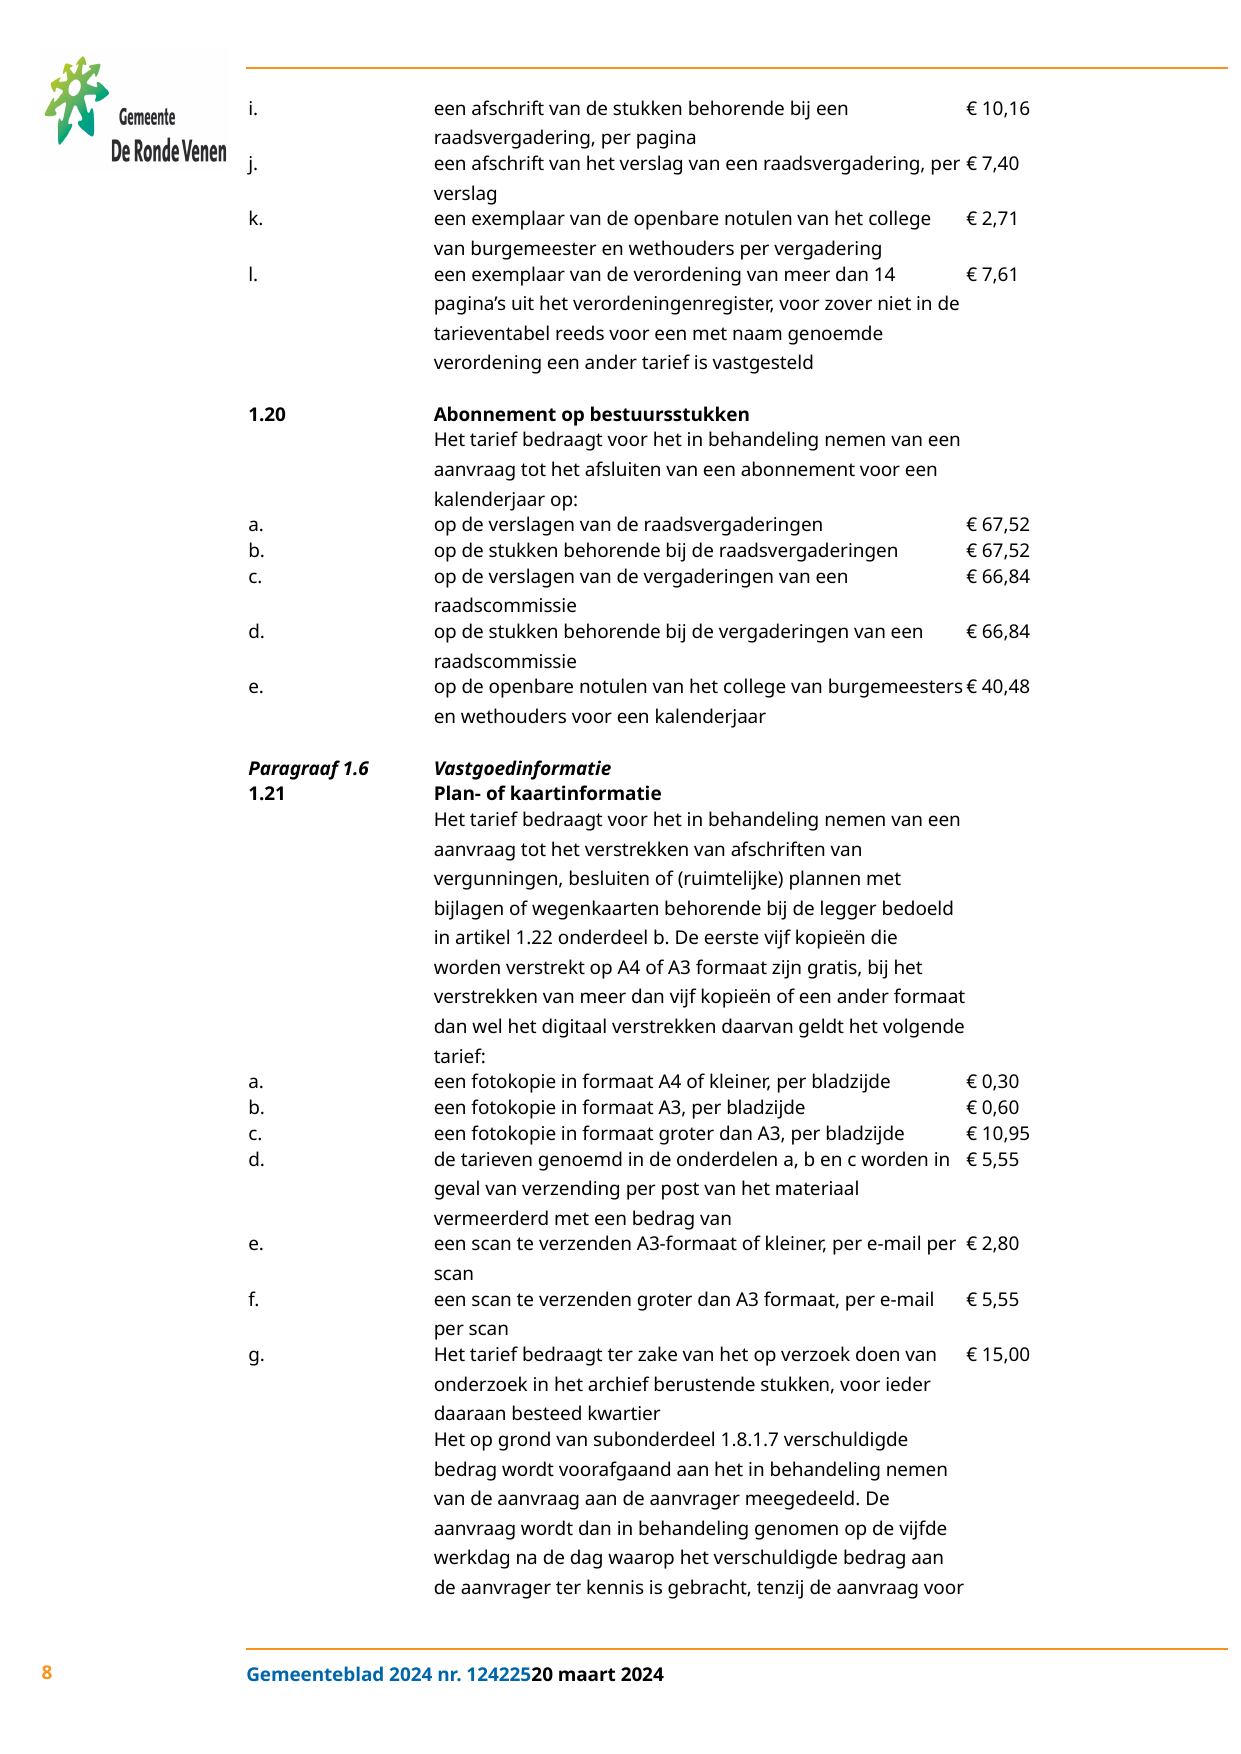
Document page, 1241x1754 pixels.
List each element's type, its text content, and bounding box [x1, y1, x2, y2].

table_cell op de stukken behorende bij de raadsvergaderingen [434, 537, 966, 563]
table_cell een fotokopie in formaat A3, per bladzijde [434, 1094, 966, 1120]
table_cell een afschrift van het verslag van een raadsvergadering, per verslag [434, 150, 966, 205]
table_cell Het tarief bedraagt voor het in behandeling nemen van een aanvraag tot het verstrekken van afschriften van vergunningen, besluiten of (ruimtelijke) plannen met bijlagen of wegenkaarten behorende bij de legger bedoeld in artikel 1.22 onderdeel b. De eerste vijf kopieën die worden verstrekt op A4 of A3 formaat zijn gratis, bij het verstrekken van meer dan vijf kopieën of een ander formaat dan wel het digitaal verstrekken daarvan geldt het volgende tarief: [434, 806, 966, 1068]
table_cell [966, 375, 1152, 401]
table_cell g. [248, 1341, 433, 1426]
table_cell op de verslagen van de vergaderingen van een raadscommissie [434, 563, 966, 618]
table_cell een scan te verzenden groter dan A3 formaat, per e-mail per scan [434, 1286, 966, 1341]
table_cell Vastgoedinformatie [434, 755, 966, 780]
table_cell [248, 806, 433, 1068]
table_cell € 67,52 [966, 537, 1152, 563]
table_cell e. [248, 1231, 433, 1286]
table_cell f. [248, 1286, 433, 1341]
table_cell [966, 806, 1152, 1068]
table_cell [966, 729, 1152, 755]
table_cell Paragraaf 1.6 [248, 755, 433, 780]
table_cell € 10,95 [966, 1120, 1152, 1146]
table_cell € 5,55 [966, 1286, 1152, 1341]
table_cell € 2,80 [966, 1231, 1152, 1286]
table_cell [966, 780, 1152, 806]
table_cell een exemplaar van de verordening van meer dan 14 pagina’s uit het verordeningenregister, voor zover niet in de tarieventabel reeds voor een met naam genoemde verordening een ander tarief is vastgesteld [434, 261, 966, 375]
table_cell [248, 427, 433, 512]
table_cell a. [248, 1069, 433, 1094]
table_cell € 66,84 [966, 618, 1152, 674]
table_cell d. [248, 1146, 433, 1231]
table_cell l. [248, 261, 433, 375]
table_cell [434, 375, 966, 401]
table_cell i. [248, 95, 433, 150]
table_cell op de openbare notulen van het college van burgemeesters en wethouders voor een kalenderjaar [434, 674, 966, 729]
table_cell 1.20 [248, 401, 433, 427]
table_cell € 7,61 [966, 261, 1152, 375]
table_cell € 5,55 [966, 1146, 1152, 1231]
table_cell € 10,16 [966, 95, 1152, 150]
table_cell c. [248, 563, 433, 618]
table_cell € 2,71 [966, 205, 1152, 261]
table_cell € 66,84 [966, 563, 1152, 618]
table_cell c. [248, 1120, 433, 1146]
table_cell € 0,30 [966, 1069, 1152, 1094]
table_cell Plan- of kaartinformatie [434, 780, 966, 806]
table_cell a. [248, 512, 433, 537]
table_cell op de verslagen van de raadsvergaderingen [434, 512, 966, 537]
table_cell [966, 401, 1152, 427]
table_cell € 40,48 [966, 674, 1152, 729]
table_cell [966, 1426, 1152, 1600]
table_cell € 15,00 [966, 1341, 1152, 1426]
table_cell € 0,60 [966, 1094, 1152, 1120]
table_cell 1.21 [248, 780, 433, 806]
table_cell een fotokopie in formaat A4 of kleiner, per bladzijde [434, 1069, 966, 1094]
picture [41, 47, 231, 172]
table_cell een exemplaar van de openbare notulen van het college van burgemeester en wethouders per vergadering [434, 205, 966, 261]
table_cell Het tarief bedraagt ter zake van het op verzoek doen van onderzoek in het archief berustende stukken, voor ieder daaraan besteed kwartier [434, 1341, 966, 1426]
table_cell b. [248, 537, 433, 563]
table_cell k. [248, 205, 433, 261]
table_cell de tarieven genoemd in de onderdelen a, b en c worden in geval van verzending per post van het materiaal vermeerderd met een bedrag van [434, 1146, 966, 1231]
table_cell [966, 427, 1152, 512]
table_cell Het tarief bedraagt voor het in behandeling nemen van een aanvraag tot het afsluiten van een abonnement voor een kalenderjaar op: [434, 427, 966, 512]
table_cell € 67,52 [966, 512, 1152, 537]
table_cell een fotokopie in formaat groter dan A3, per bladzijde [434, 1120, 966, 1146]
table_cell een afschrift van de stukken behorende bij een raadsvergadering, per pagina [434, 95, 966, 150]
table_cell een scan te verzenden A3-formaat of kleiner, per e-mail per scan [434, 1231, 966, 1286]
table_cell j. [248, 150, 433, 205]
table_cell op de stukken behorende bij de vergaderingen van een raadscommissie [434, 618, 966, 674]
table_cell b. [248, 1094, 433, 1120]
table_cell [434, 729, 966, 755]
table_cell Abonnement op bestuursstukken [434, 401, 966, 427]
table_cell Het op grond van subonderdeel 1.8.1.7 verschuldigde bedrag wordt voorafgaand aan het in behandeling nemen van de aanvraag aan de aanvrager meegedeeld. De aanvraag wordt dan in behandeling genomen op de vijfde werkdag na de dag waarop het verschuldigde bedrag aan de aanvrager ter kennis is gebracht, tenzij de aanvraag voor [434, 1426, 966, 1600]
table_cell [248, 1426, 433, 1600]
table_cell [248, 729, 433, 755]
table_cell [966, 755, 1152, 780]
table_cell e. [248, 674, 433, 729]
table_cell d. [248, 618, 433, 674]
table_cell € 7,40 [966, 150, 1152, 205]
table_cell [248, 375, 433, 401]
